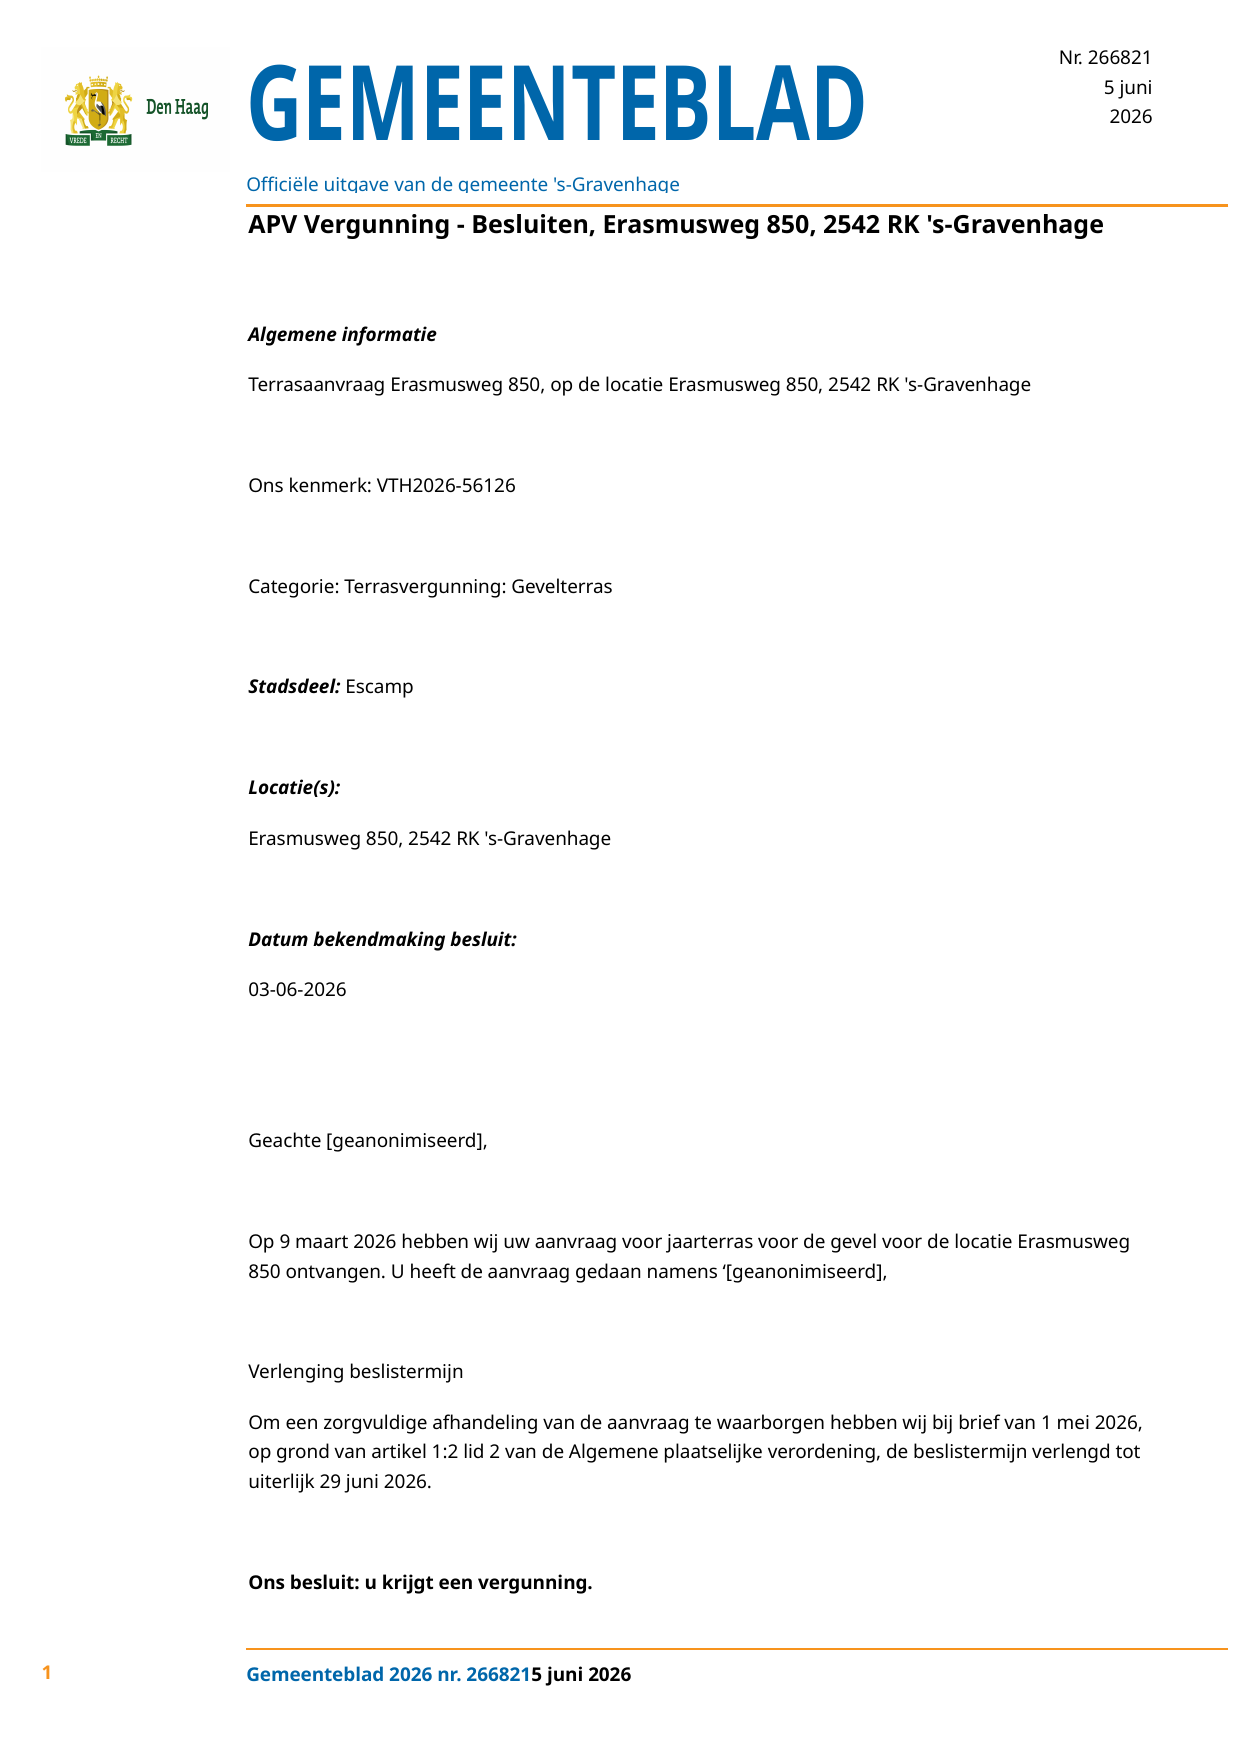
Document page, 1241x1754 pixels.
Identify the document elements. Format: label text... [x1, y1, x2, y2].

text Locatie(s): [248, 774, 1152, 800]
text Stadsdeel: Escamp [248, 674, 1152, 699]
text Ons besluit: u krijgt een vergunning. [248, 1569, 1152, 1595]
text Om een zorgvuldige afhandeling van de aanvraag te waarborgen hebben wij bij brief van 1 mei 2026, op grond van artikel 1:2 lid 2 van de Algemene plaatselijke verordening, de beslistermijn verlengd tot uiterlijk 29 juni 2026. [248, 1409, 1152, 1494]
text Verlenging beslistermijn [248, 1359, 1152, 1384]
text Datum bekendmaking besluit: [248, 926, 1152, 951]
text Terrasaanvraag Erasmusweg 850, op de locatie Erasmusweg 850, 2542 RK 's-Gravenhage [248, 371, 1152, 397]
text Algemene informatie [248, 321, 1152, 346]
text Erasmusweg 850, 2542 RK 's-Gravenhage [248, 825, 1152, 851]
text 03-06-2026 [248, 976, 1152, 1002]
picture [41, 47, 231, 172]
text Geachte [geanonimiseerd], [248, 1127, 1152, 1153]
text Op 9 maart 2026 hebben wij uw aanvraag voor jaarterras voor de gevel voor de locatie Erasmusweg 850 ontvangen. U heeft de aanvraag gedaan namens ‘[geanonimiseerd], [248, 1228, 1152, 1283]
text APV Vergunning - Besluiten, Erasmusweg 850, 2542 RK 's-Gravenhage [248, 207, 1152, 241]
text Categorie: Terrasvergunning: Gevelterras [248, 573, 1152, 598]
text Ons kenmerk: VTH2026-56126 [248, 472, 1152, 498]
